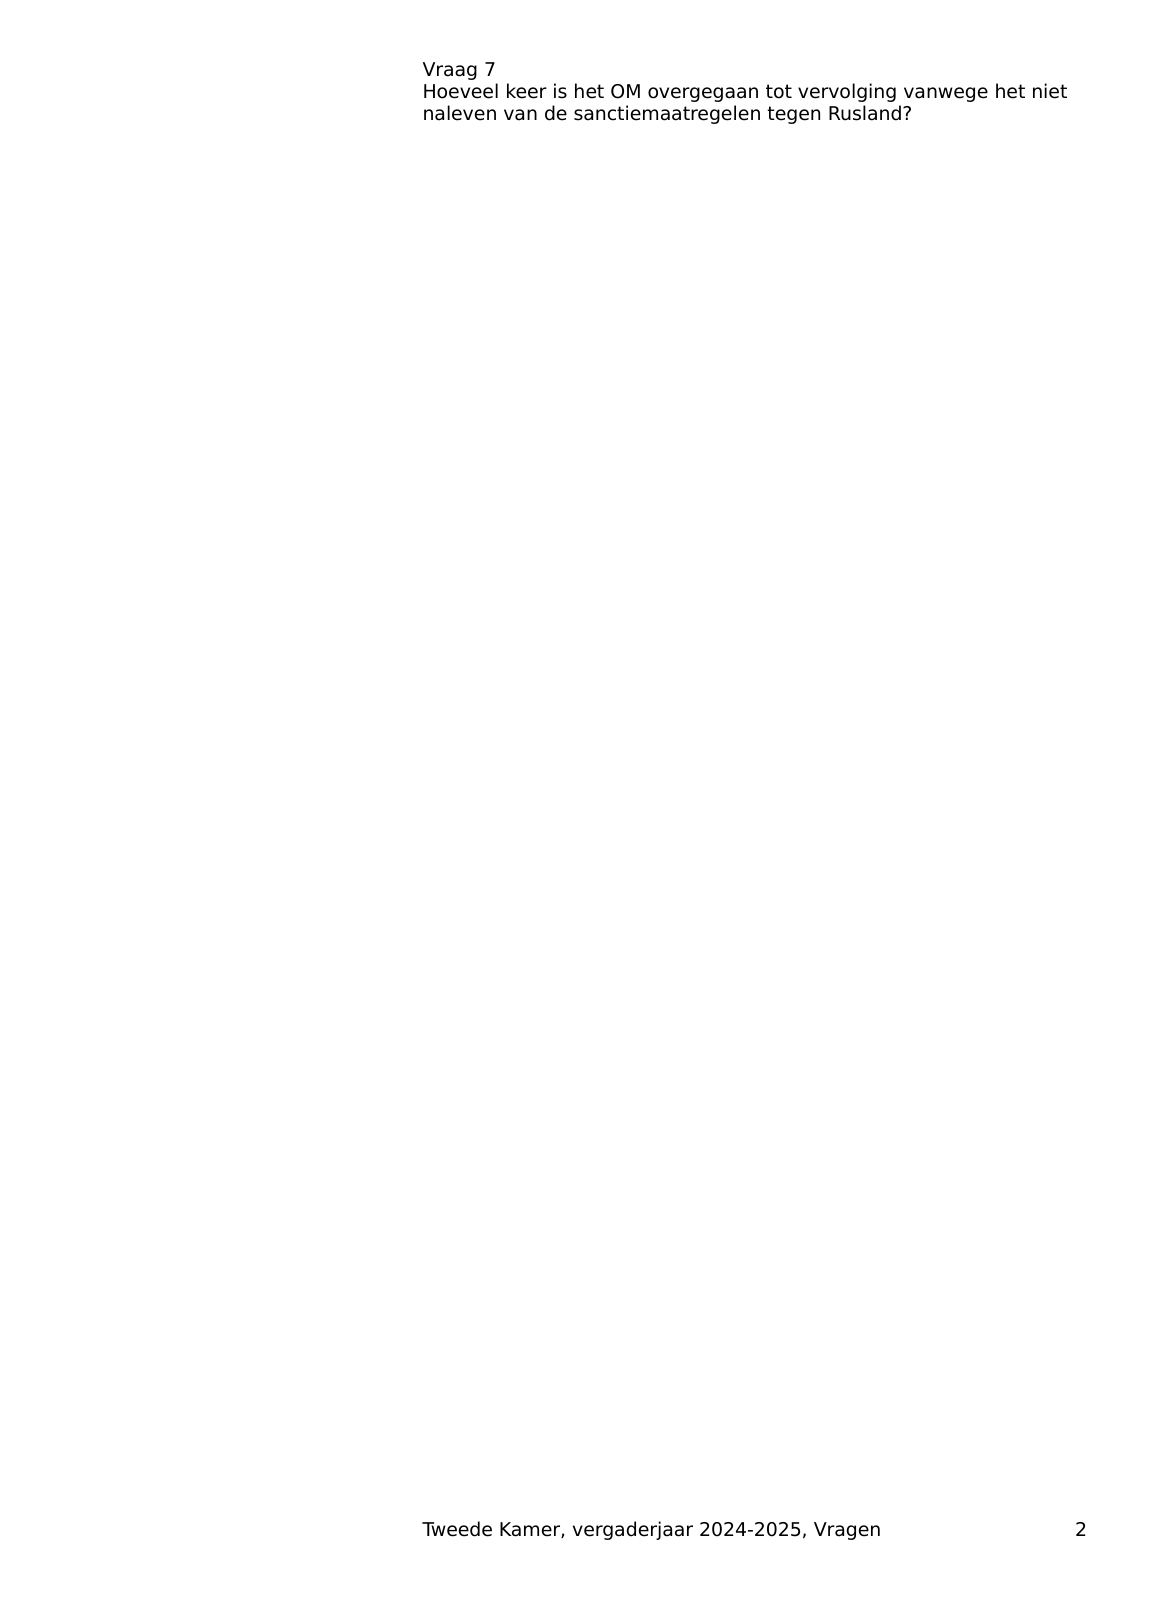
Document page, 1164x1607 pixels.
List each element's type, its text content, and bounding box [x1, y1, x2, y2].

text Vraag 7 [422, 59, 1087, 81]
text Hoeveel keer is het OM overgegaan tot vervolging vanwege het niet naleven van de sanctiemaatregelen tegen Rusland? [422, 81, 1087, 125]
